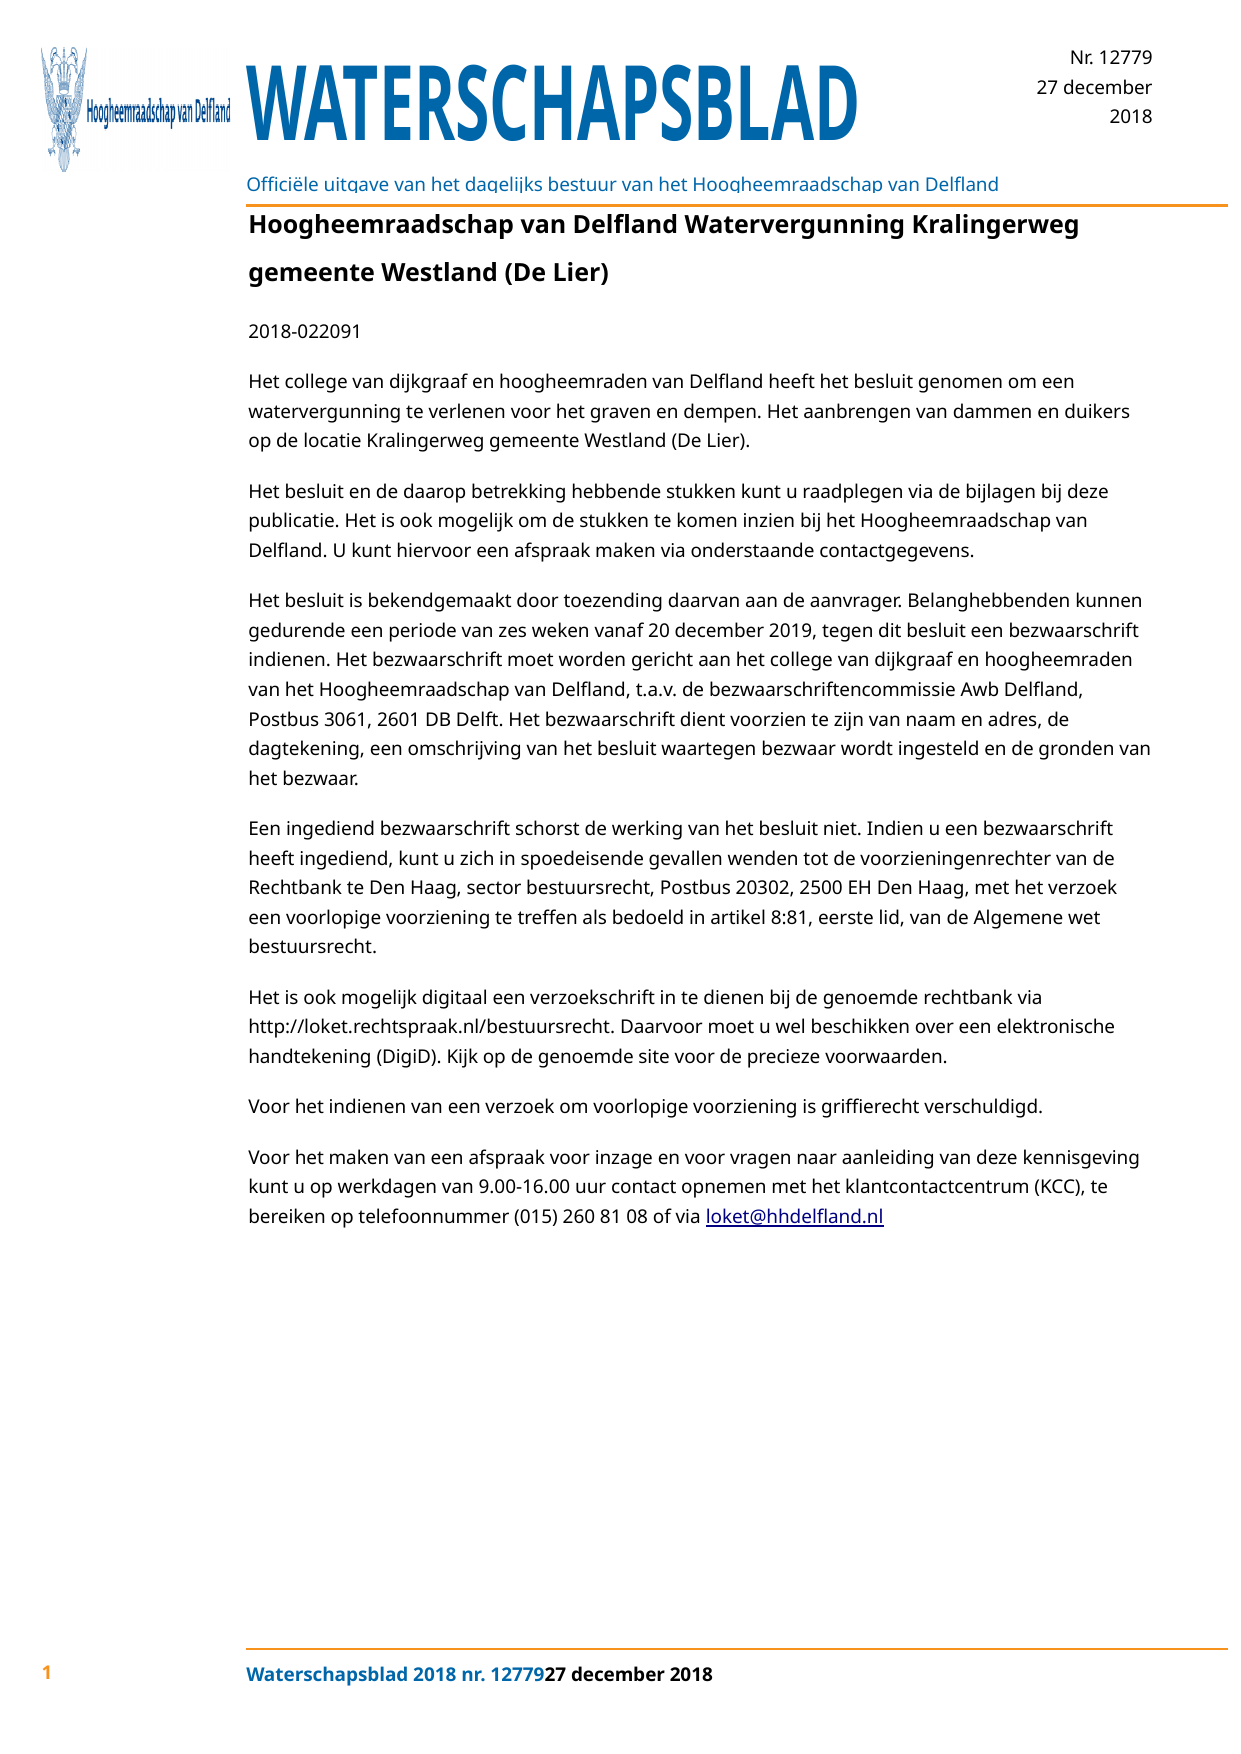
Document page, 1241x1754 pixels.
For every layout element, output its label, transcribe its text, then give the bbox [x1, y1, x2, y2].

text Een ingediend bezwaarschrift schorst de werking van het besluit niet. Indien u een bezwaarschrift heeft ingediend, kunt u zich in spoedeisende gevallen wenden tot de voorzieningenrechter van de Rechtbank te Den Haag, sector bestuursrecht, Postbus 20302, 2500 EH Den Haag, met het verzoek een voorlopige voorziening te treffen als bedoeld in artikel 8:81, eerste lid, van de Algemene wet bestuursrecht. [248, 815, 1152, 959]
picture [41, 47, 231, 172]
text Voor het indienen van een verzoek om voorlopige voorziening is griffierecht verschuldigd. [248, 1094, 1152, 1119]
text Het besluit en de daarop betrekking hebbende stukken kunt u raadplegen via de bijlagen bij deze publicatie. Het is ook mogelijk om de stukken te komen inzien bij het Hoogheemraadschap van Delfland. U kunt hiervoor een afspraak maken via onderstaande contactgegevens. [248, 478, 1152, 563]
text Het besluit is bekendgemaakt door toezending daarvan aan de aanvrager. Belanghebbenden kunnen gedurende een periode van zes weken vanaf 20 december 2019, tegen dit besluit een bezwaarschrift indienen. Het bezwaarschrift moet worden gericht aan het college van dijkgraaf en hoogheemraden van het Hoogheemraadschap van Delfland, t.a.v. de bezwaarschriftencommissie Awb Delfland, Postbus 3061, 2601 DB Delft. Het bezwaarschrift dient voorzien te zijn van naam en adres, de dagtekening, een omschrijving van het besluit waartegen bezwaar wordt ingesteld en de gronden van het bezwaar. [248, 587, 1152, 791]
text Het is ook mogelijk digitaal een verzoekschrift in te dienen bij de genoemde rechtbank via http://loket.rechtspraak.nl/bestuursrecht. Daarvoor moet u wel beschikken over een elektronische handtekening (DigiD). Kijk op de genoemde site voor de precieze voorwaarden. [248, 984, 1152, 1069]
text Hoogheemraadschap van Delfland Watervergunning Kralingerweg gemeente Westland (De Lier) [248, 207, 1152, 288]
text Voor het maken van een afspraak voor inzage en voor vragen naar aanleiding van deze kennisgeving kunt u op werkdagen van 9.00-16.00 uur contact opnemen met het klantcontactcentrum (KCC), te bereiken op telefoonnummer (015) 260 81 08 of via loket@hhdelfland.nl [248, 1144, 1152, 1229]
text 2018-022091 [248, 318, 1152, 344]
text Het college van dijkgraaf en hoogheemraden van Delfland heeft het besluit genomen om een watervergunning te verlenen voor het graven en dempen. Het aanbrengen van dammen en duikers op de locatie Kralingerweg gemeente Westland (De Lier). [248, 368, 1152, 453]
